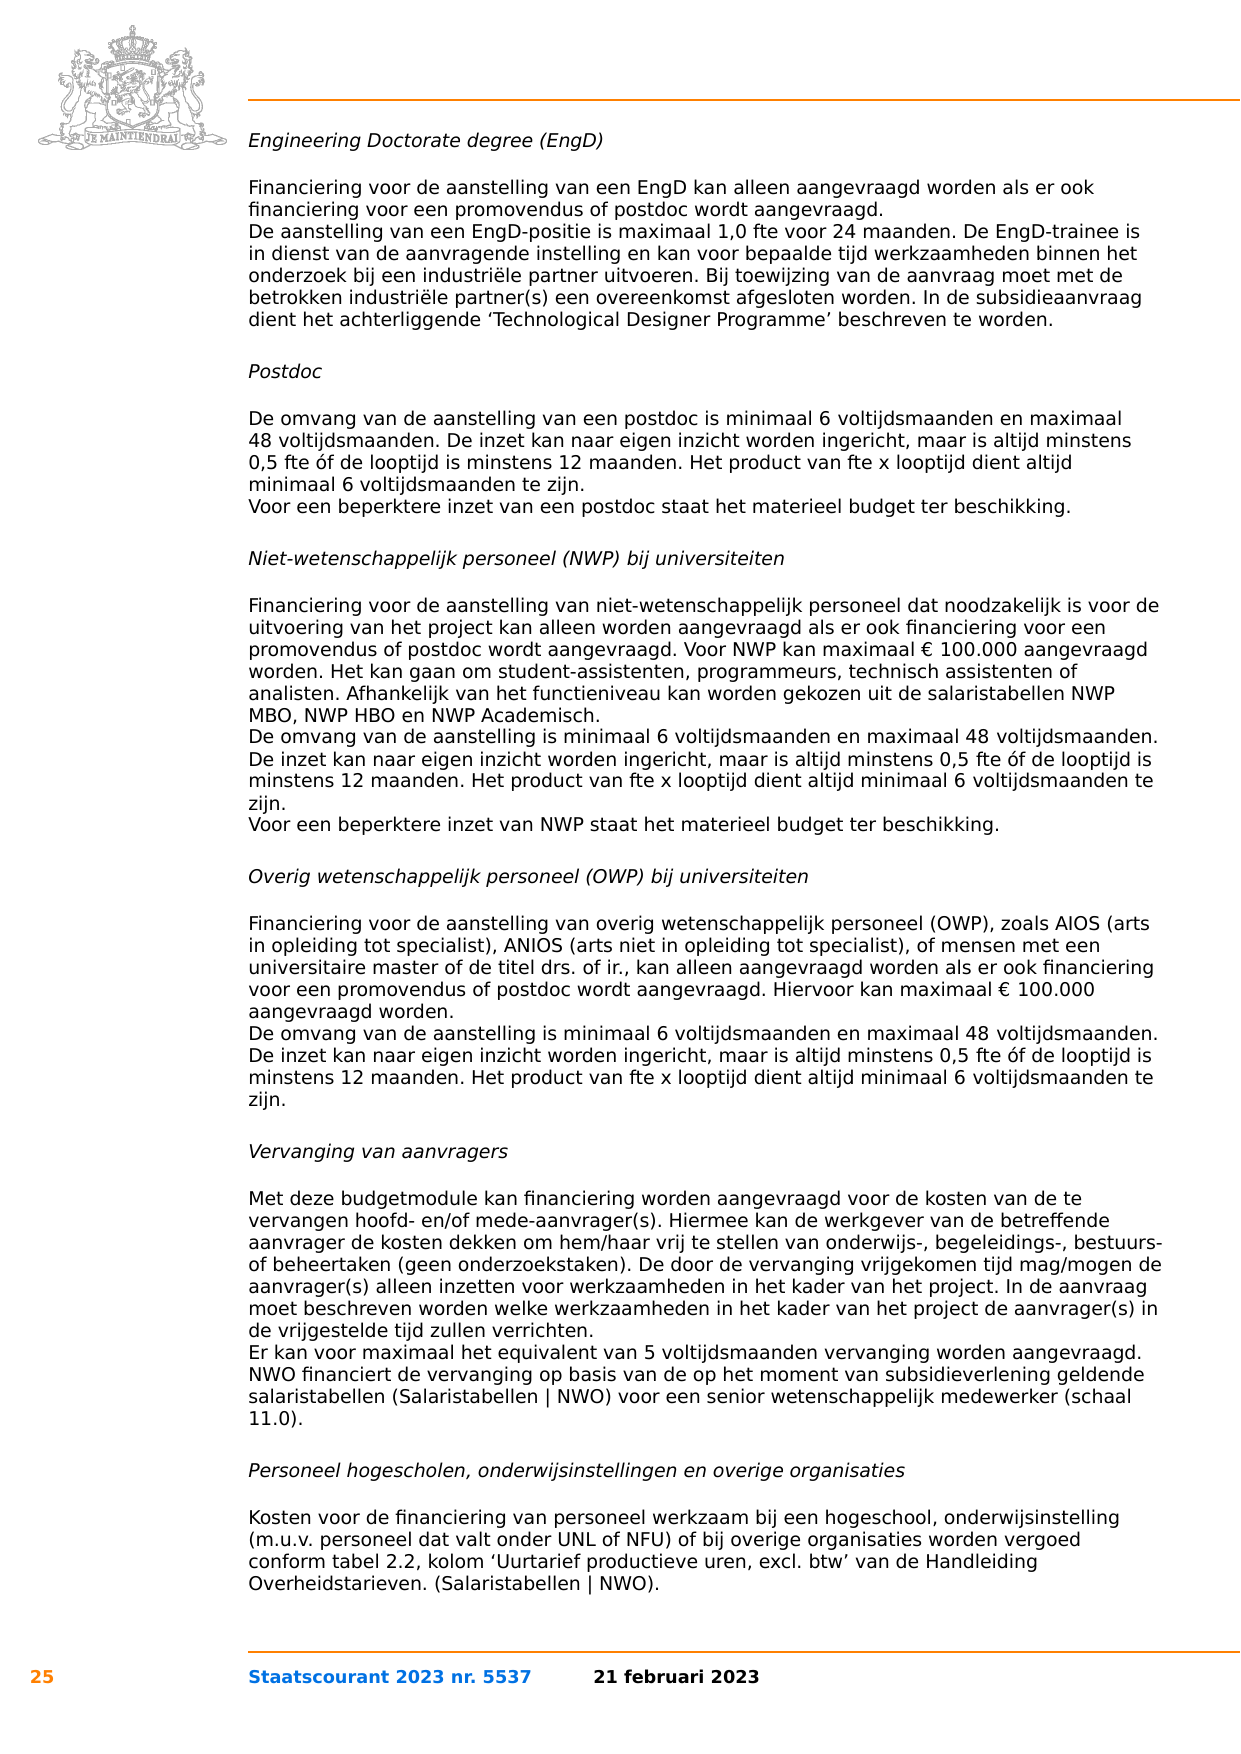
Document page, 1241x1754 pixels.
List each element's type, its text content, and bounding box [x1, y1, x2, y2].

text De aanstelling van een EngD-positie is maximaal 1,0 fte voor 24 maanden. De EngD-trainee is in dienst van de aanvragende instelling en kan voor bepaalde tijd werkzaamheden binnen het onderzoek bij een industriële partner uitvoeren. Bij toewijzing van de aanvraag moet met de betrokken industriële partner(s) een overeenkomst afgesloten worden. In de subsidieaanvraag dient het achterliggende ‘Technological Designer Programme’ beschreven te worden. [248, 221, 1163, 331]
text De omvang van de aanstelling van een postdoc is minimaal 6 voltijdsmaanden en maximaal 48 voltijdsmaanden. De inzet kan naar eigen inzicht worden ingericht, maar is altijd minstens 0,5 fte óf de looptijd is minstens 12 maanden. Het product van fte x looptijd dient altijd minimaal 6 voltijdsmaanden te zijn. [248, 408, 1163, 496]
text Voor een beperktere inzet van NWP staat het materieel budget ter beschikking. [248, 814, 1163, 836]
subtitle Engineering Doctorate degree (EngD) [248, 130, 1163, 152]
text Financiering voor de aanstelling van niet-wetenschappelijk personeel dat noodzakelijk is voor de uitvoering van het project kan alleen worden aangevraagd als er ook financiering voor een promovendus of postdoc wordt aangevraagd. Voor NWP kan maximaal € 100.000 aangevraagd worden. Het kan gaan om student-assistenten, programmeurs, technisch assistenten of analisten. Afhankelijk van het functieniveau kan worden gekozen uit de salaristabellen NWP MBO, NWP HBO en NWP Academisch. [248, 594, 1163, 726]
subtitle Niet-wetenschappelijk personeel (NWP) bij universiteiten [248, 548, 1163, 569]
text De omvang van de aanstelling is minimaal 6 voltijdsmaanden en maximaal 48 voltijdsmaanden. De inzet kan naar eigen inzicht worden ingericht, maar is altijd minstens 0,5 fte óf de looptijd is minstens 12 maanden. Het product van fte x looptijd dient altijd minimaal 6 voltijdsmaanden te zijn. [248, 726, 1163, 814]
text Financiering voor de aanstelling van overig wetenschappelijk personeel (OWP), zoals AIOS (arts in opleiding tot specialist), ANIOS (arts niet in opleiding tot specialist), of mensen met een universitaire master of de titel drs. of ir., kan alleen aangevraagd worden als er ook financiering voor een promovendus of postdoc wordt aangevraagd. Hiervoor kan maximaal € 100.000 aangevraagd worden. [248, 913, 1163, 1023]
text Voor een beperktere inzet van een postdoc staat het materieel budget ter beschikking. [248, 496, 1163, 518]
text Met deze budgetmodule kan financiering worden aangevraagd voor de kosten van de te vervangen hoofd- en/of mede-aanvrager(s). Hiermee kan de werkgever van de betreffende aanvrager de kosten dekken om hem/haar vrij te stellen van onderwijs-, begeleidings-, bestuurs- of beheertaken (geen onderzoekstaken). De door de vervanging vrijgekomen tijd mag/mogen de aanvrager(s) alleen inzetten voor werkzaamheden in het kader van het project. In de aanvraag moet beschreven worden welke werkzaamheden in het kader van het project de aanvrager(s) in de vrijgestelde tijd zullen verrichten. [248, 1188, 1163, 1342]
text Financiering voor de aanstelling van een EngD kan alleen aangevraagd worden als er ook financiering voor een promovendus of postdoc wordt aangevraagd. [248, 177, 1163, 221]
text De omvang van de aanstelling is minimaal 6 voltijdsmaanden en maximaal 48 voltijdsmaanden. De inzet kan naar eigen inzicht worden ingericht, maar is altijd minstens 0,5 fte óf de looptijd is minstens 12 maanden. Het product van fte x looptijd dient altijd minimaal 6 voltijdsmaanden te zijn. [248, 1023, 1163, 1111]
subtitle Personeel hogescholen, onderwijsinstellingen en overige organisaties [248, 1460, 1163, 1482]
text Er kan voor maximaal het equivalent van 5 voltijdsmaanden vervanging worden aangevraagd. NWO financiert de vervanging op basis van de op het moment van subsidieverlening geldende salaristabellen (Salaristabellen | NWO) voor een senior wetenschappelijk medewerker (schaal 11.0). [248, 1342, 1163, 1430]
picture [38, 25, 227, 150]
text Kosten voor de financiering van personeel werkzaam bij een hogeschool, onderwijsinstelling (m.u.v. personeel dat valt onder UNL of NFU) of bij overige organisaties worden vergoed conform tabel 2.2, kolom ‘Uurtarief productieve uren, excl. btw’ van de Handleiding Overheidstarieven. (Salaristabellen | NWO). [248, 1507, 1163, 1595]
subtitle Postdoc [248, 361, 1163, 383]
subtitle Overig wetenschappelijk personeel (OWP) bij universiteiten [248, 866, 1163, 888]
subtitle Vervanging van aanvragers [248, 1141, 1163, 1163]
